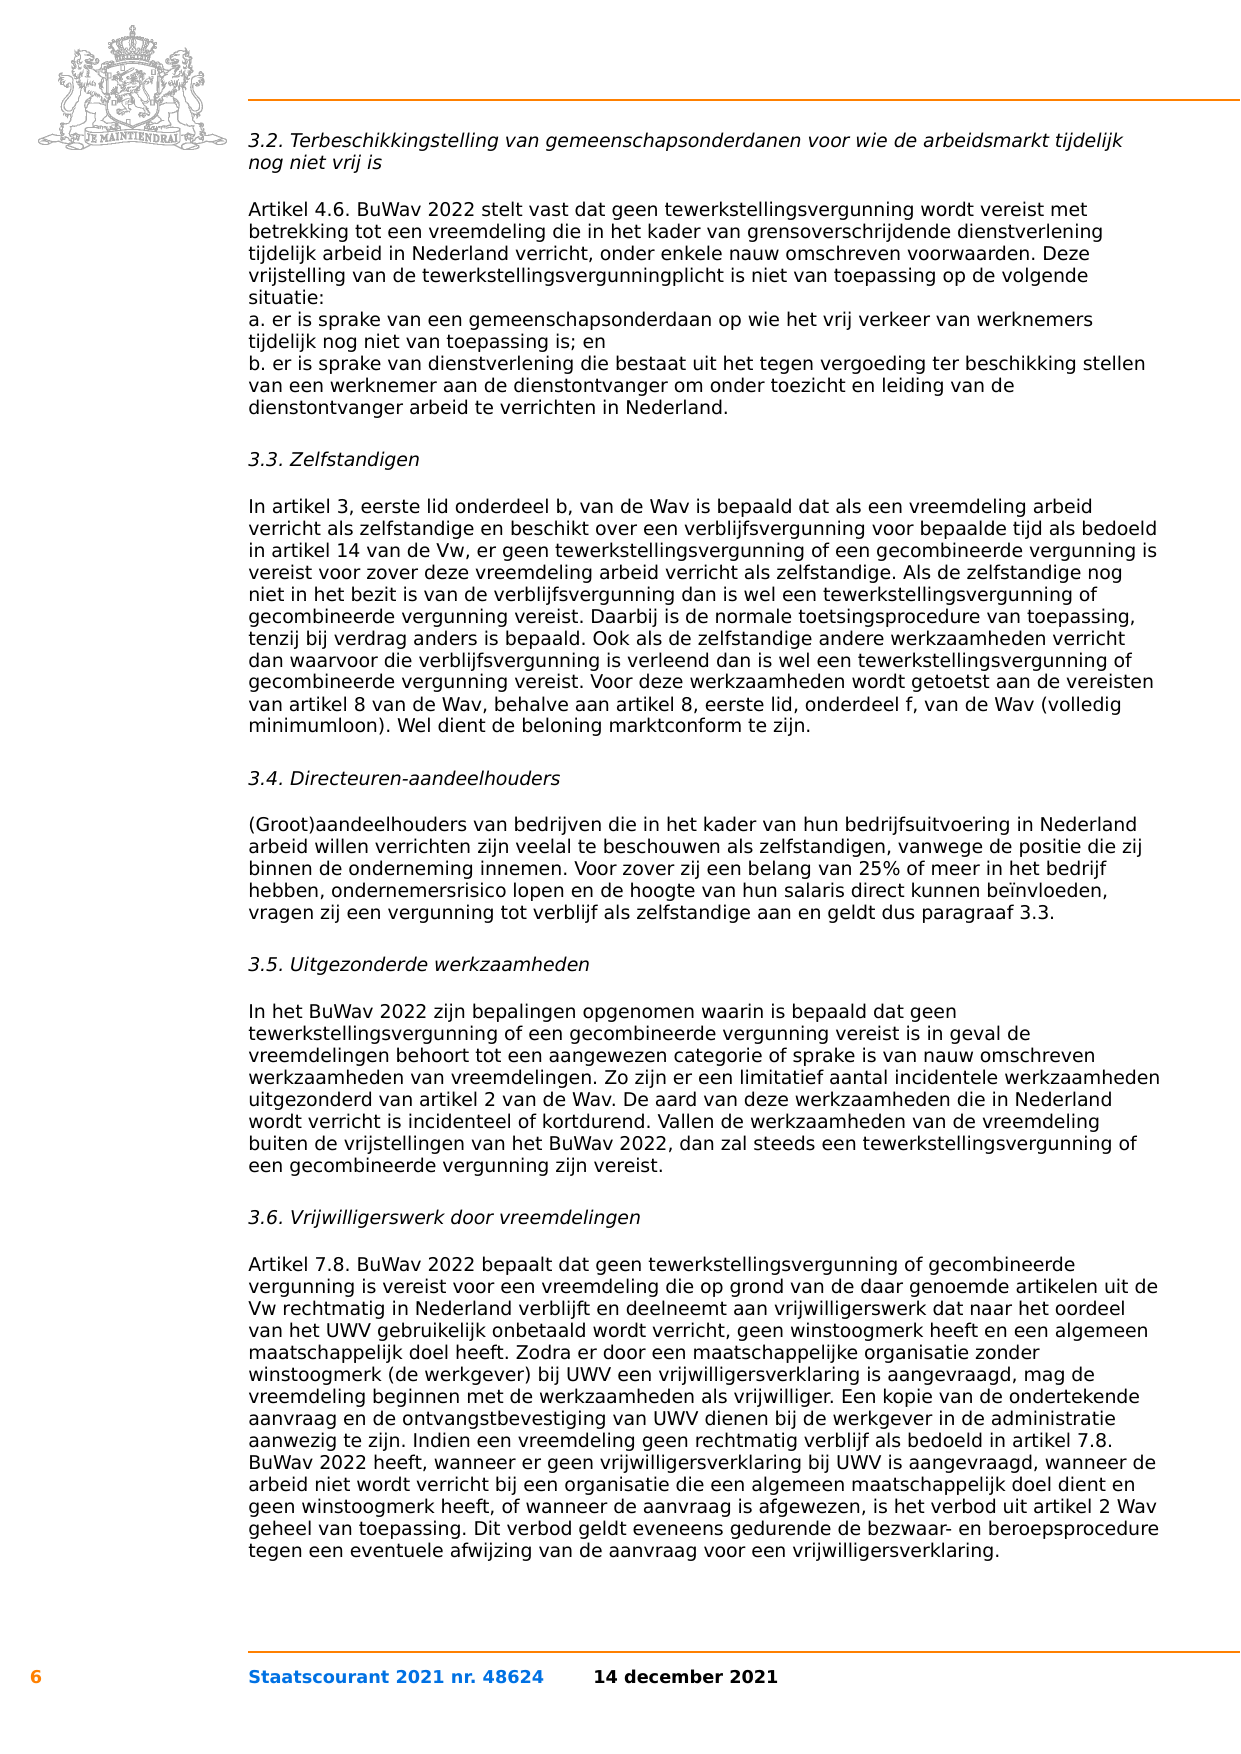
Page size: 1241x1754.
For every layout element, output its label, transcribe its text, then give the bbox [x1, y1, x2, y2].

text a. er is sprake van een gemeenschapsonderdaan op wie het vrij verkeer van werknemers tijdelijk nog niet van toepassing is; en [248, 309, 1163, 353]
subtitle 3.3. Zelfstandigen [248, 449, 1163, 471]
subtitle 3.6. Vrijwilligerswerk door vreemdelingen [248, 1207, 1163, 1229]
subtitle 3.4. Directeuren-aandeelhouders [248, 767, 1163, 789]
picture [38, 25, 227, 150]
text In artikel 3, eerste lid onderdeel b, van de Wav is bepaald dat als een vreemdeling arbeid verricht als zelfstandige en beschikt over een verblijfsvergunning voor bepaalde tijd als bedoeld in artikel 14 van de Vw, er geen tewerkstellingsvergunning of een gecombineerde vergunning is vereist voor zover deze vreemdeling arbeid verricht als zelfstandige. Als de zelfstandige nog niet in het bezit is van de verblijfsvergunning dan is wel een tewerkstellingsvergunning of gecombineerde vergunning vereist. Daarbij is de normale toetsingsprocedure van toepassing, tenzij bij verdrag anders is bepaald. Ook als de zelfstandige andere werkzaamheden verricht dan waarvoor die verblijfsvergunning is verleend dan is wel een tewerkstellingsvergunning of gecombineerde vergunning vereist. Voor deze werkzaamheden wordt getoetst aan de vereisten van artikel 8 van de Wav, behalve aan artikel 8, eerste lid, onderdeel f, van de Wav (volledig minimumloon). Wel dient de beloning marktconform te zijn. [248, 496, 1163, 737]
text b. er is sprake van dienstverlening die bestaat uit het tegen vergoeding ter beschikking stellen van een werknemer aan de dienstontvanger om onder toezicht en leiding van de dienstontvanger arbeid te verrichten in Nederland. [248, 353, 1163, 419]
text Artikel 4.6. BuWav 2022 stelt vast dat geen tewerkstellingsvergunning wordt vereist met betrekking tot een vreemdeling die in het kader van grensoverschrijdende dienstverlening tijdelijk arbeid in Nederland verricht, onder enkele nauw omschreven voorwaarden. Deze vrijstelling van de tewerkstellingsvergunningplicht is niet van toepassing op de volgende situatie: [248, 199, 1163, 309]
text (Groot)aandeelhouders van bedrijven die in het kader van hun bedrijfsuitvoering in Nederland arbeid willen verrichten zijn veelal te beschouwen als zelfstandigen, vanwege de positie die zij binnen de onderneming innemen. Voor zover zij een belang van 25% of meer in het bedrijf hebben, ondernemersrisico lopen en de hoogte van hun salaris direct kunnen beïnvloeden, vragen zij een vergunning tot verblijf als zelfstandige aan en geldt dus paragraaf 3.3. [248, 814, 1163, 924]
text Artikel 7.8. BuWav 2022 bepaalt dat geen tewerkstellingsvergunning of gecombineerde vergunning is vereist voor een vreemdeling die op grond van de daar genoemde artikelen uit de Vw rechtmatig in Nederland verblijft en deelneemt aan vrijwilligerswerk dat naar het oordeel van het UWV gebruikelijk onbetaald wordt verricht, geen winstoogmerk heeft en een algemeen maatschappelijk doel heeft. Zodra er door een maatschappelijke organisatie zonder winstoogmerk (de werkgever) bij UWV een vrijwilligersverklaring is aangevraagd, mag de vreemdeling beginnen met de werkzaamheden als vrijwilliger. Een kopie van de ondertekende aanvraag en de ontvangstbevestiging van UWV dienen bij de werkgever in de administratie aanwezig te zijn. Indien een vreemdeling geen rechtmatig verblijf als bedoeld in artikel 7.8. BuWav 2022 heeft, wanneer er geen vrijwilligersverklaring bij UWV is aangevraagd, wanneer de arbeid niet wordt verricht bij een organisatie die een algemeen maatschappelijk doel dient en geen winstoogmerk heeft, of wanneer de aanvraag is afgewezen, is het verbod uit artikel 2 Wav geheel van toepassing. Dit verbod geldt eveneens gedurende de bezwaar- en beroepsprocedure tegen een eventuele afwijzing van de aanvraag voor een vrijwilligersverklaring. [248, 1254, 1163, 1562]
subtitle 3.5. Uitgezonderde werkzaamheden [248, 954, 1163, 976]
subtitle 3.2. Terbeschikkingstelling van gemeenschapsonderdanen voor wie de arbeidsmarkt tijdelijk nog niet vrij is [248, 130, 1163, 174]
text In het BuWav 2022 zijn bepalingen opgenomen waarin is bepaald dat geen tewerkstellingsvergunning of een gecombineerde vergunning vereist is in geval de vreemdelingen behoort tot een aangewezen categorie of sprake is van nauw omschreven werkzaamheden van vreemdelingen. Zo zijn er een limitatief aantal incidentele werkzaamheden uitgezonderd van artikel 2 van de Wav. De aard van deze werkzaamheden die in Nederland wordt verricht is incidenteel of kortdurend. Vallen de werkzaamheden van de vreemdeling buiten de vrijstellingen van het BuWav 2022, dan zal steeds een tewerkstellingsvergunning of een gecombineerde vergunning zijn vereist. [248, 1001, 1163, 1177]
